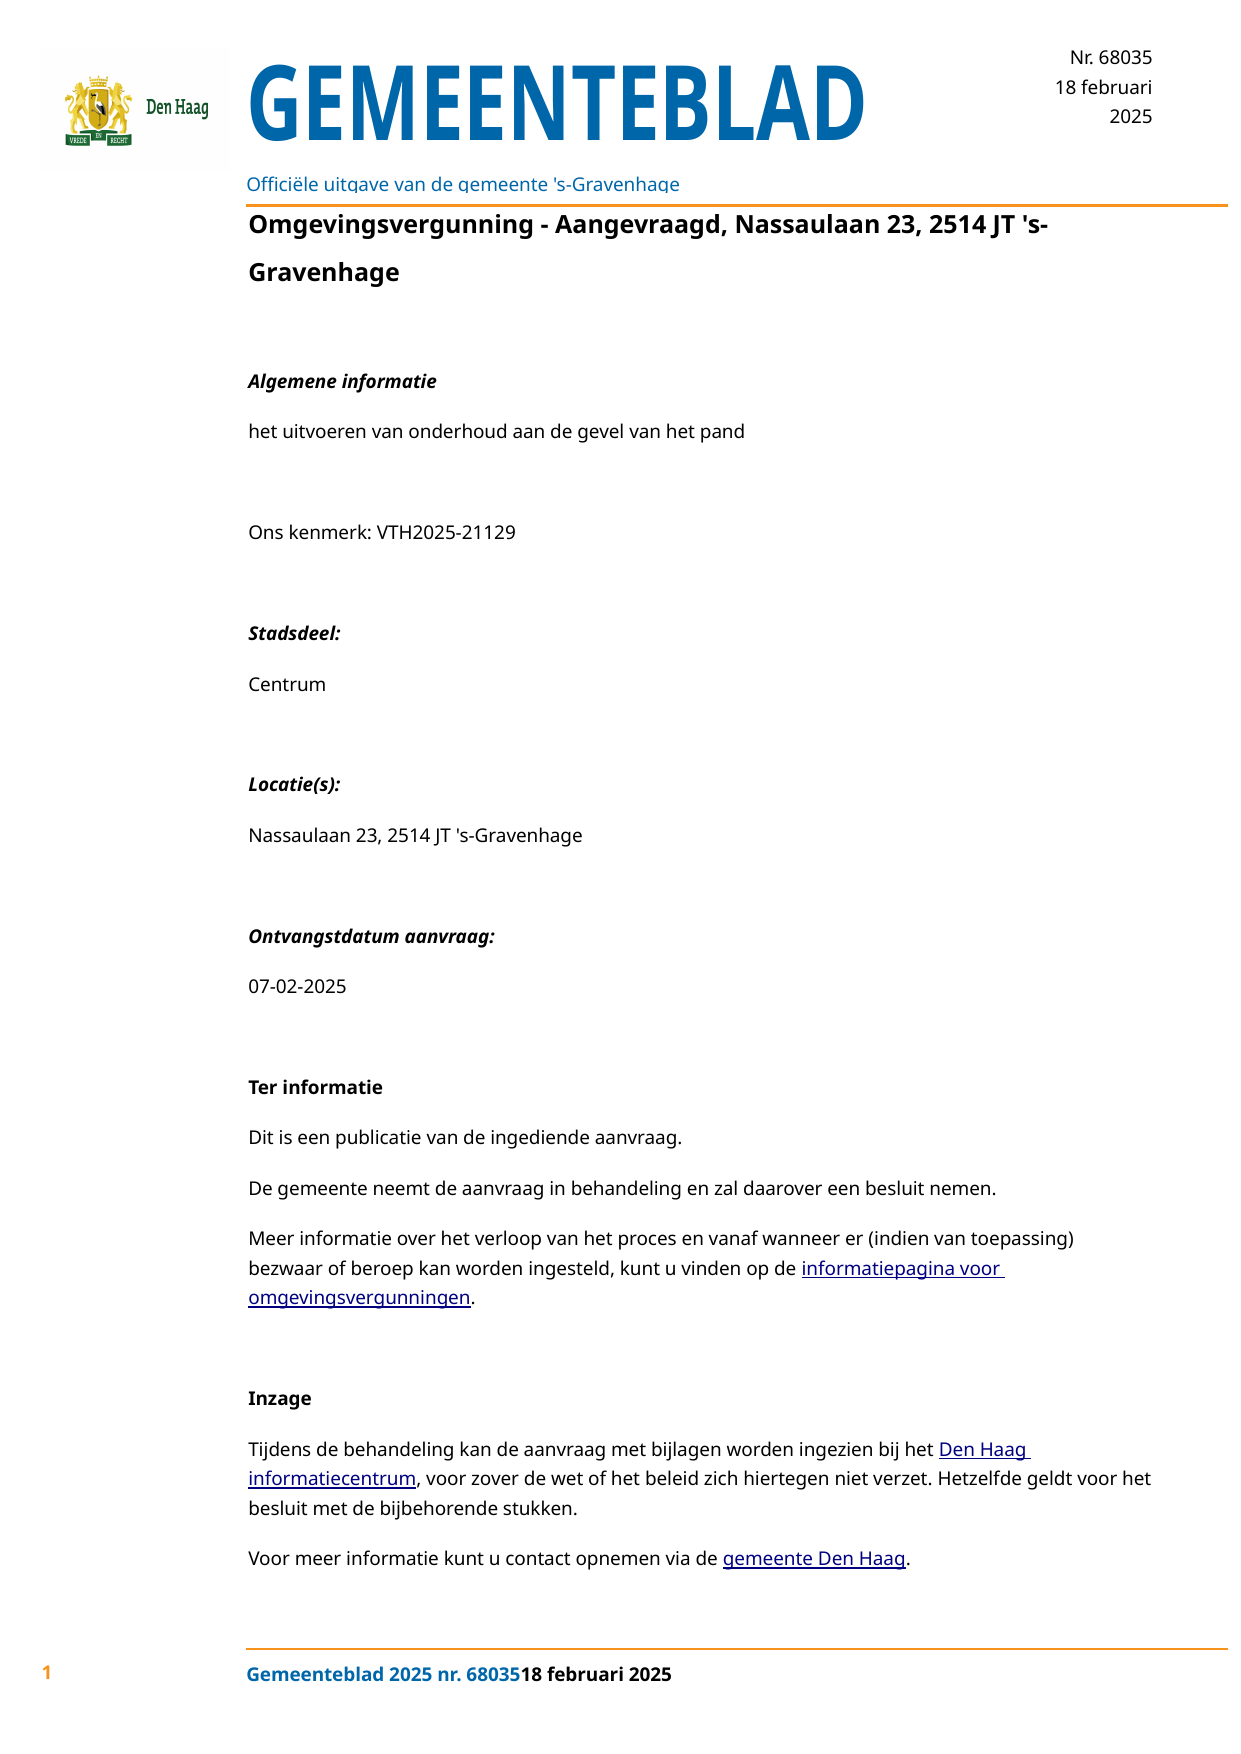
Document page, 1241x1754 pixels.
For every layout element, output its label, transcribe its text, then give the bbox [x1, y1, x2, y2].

text Algemene informatie [248, 368, 1152, 394]
text Tijdens de behandeling kan de aanvraag met bijlagen worden ingezien bij het Den Haag informatiecentrum, voor zover de wet of het beleid zich hiertegen niet verzet. Hetzelfde geldt voor het besluit met de bijbehorende stukken. [248, 1436, 1152, 1521]
text Meer informatie over het verloop van het proces en vanaf wanneer er (indien van toepassing) bezwaar of beroep kan worden ingesteld, kunt u vinden op de informatiepagina voor omgevingsvergunningen. [248, 1225, 1152, 1310]
text Omgevingsvergunning - Aangevraagd, Nassaulaan 23, 2514 JT 's-Gravenhage [248, 207, 1152, 288]
text Locatie(s): [248, 772, 1152, 797]
text De gemeente neemt de aanvraag in behandeling en zal daarover een besluit nemen. [248, 1175, 1152, 1201]
text Centrum [248, 671, 1152, 697]
text het uitvoeren van onderhoud aan de gevel van het pand [248, 419, 1152, 444]
text Ter informatie [248, 1074, 1152, 1100]
text Stadsdeel: [248, 620, 1152, 646]
text Voor meer informatie kunt u contact opnemen via de gemeente Den Haag. [248, 1545, 1152, 1571]
picture [41, 47, 231, 172]
text Ons kenmerk: VTH2025-21129 [248, 519, 1152, 545]
text Nassaulaan 23, 2514 JT 's-Gravenhage [248, 822, 1152, 848]
text Dit is een publicatie van de ingediende aanvraag. [248, 1124, 1152, 1150]
text Ontvangstdatum aanvraag: [248, 923, 1152, 949]
text Inzage [248, 1385, 1152, 1411]
text 07-02-2025 [248, 973, 1152, 999]
